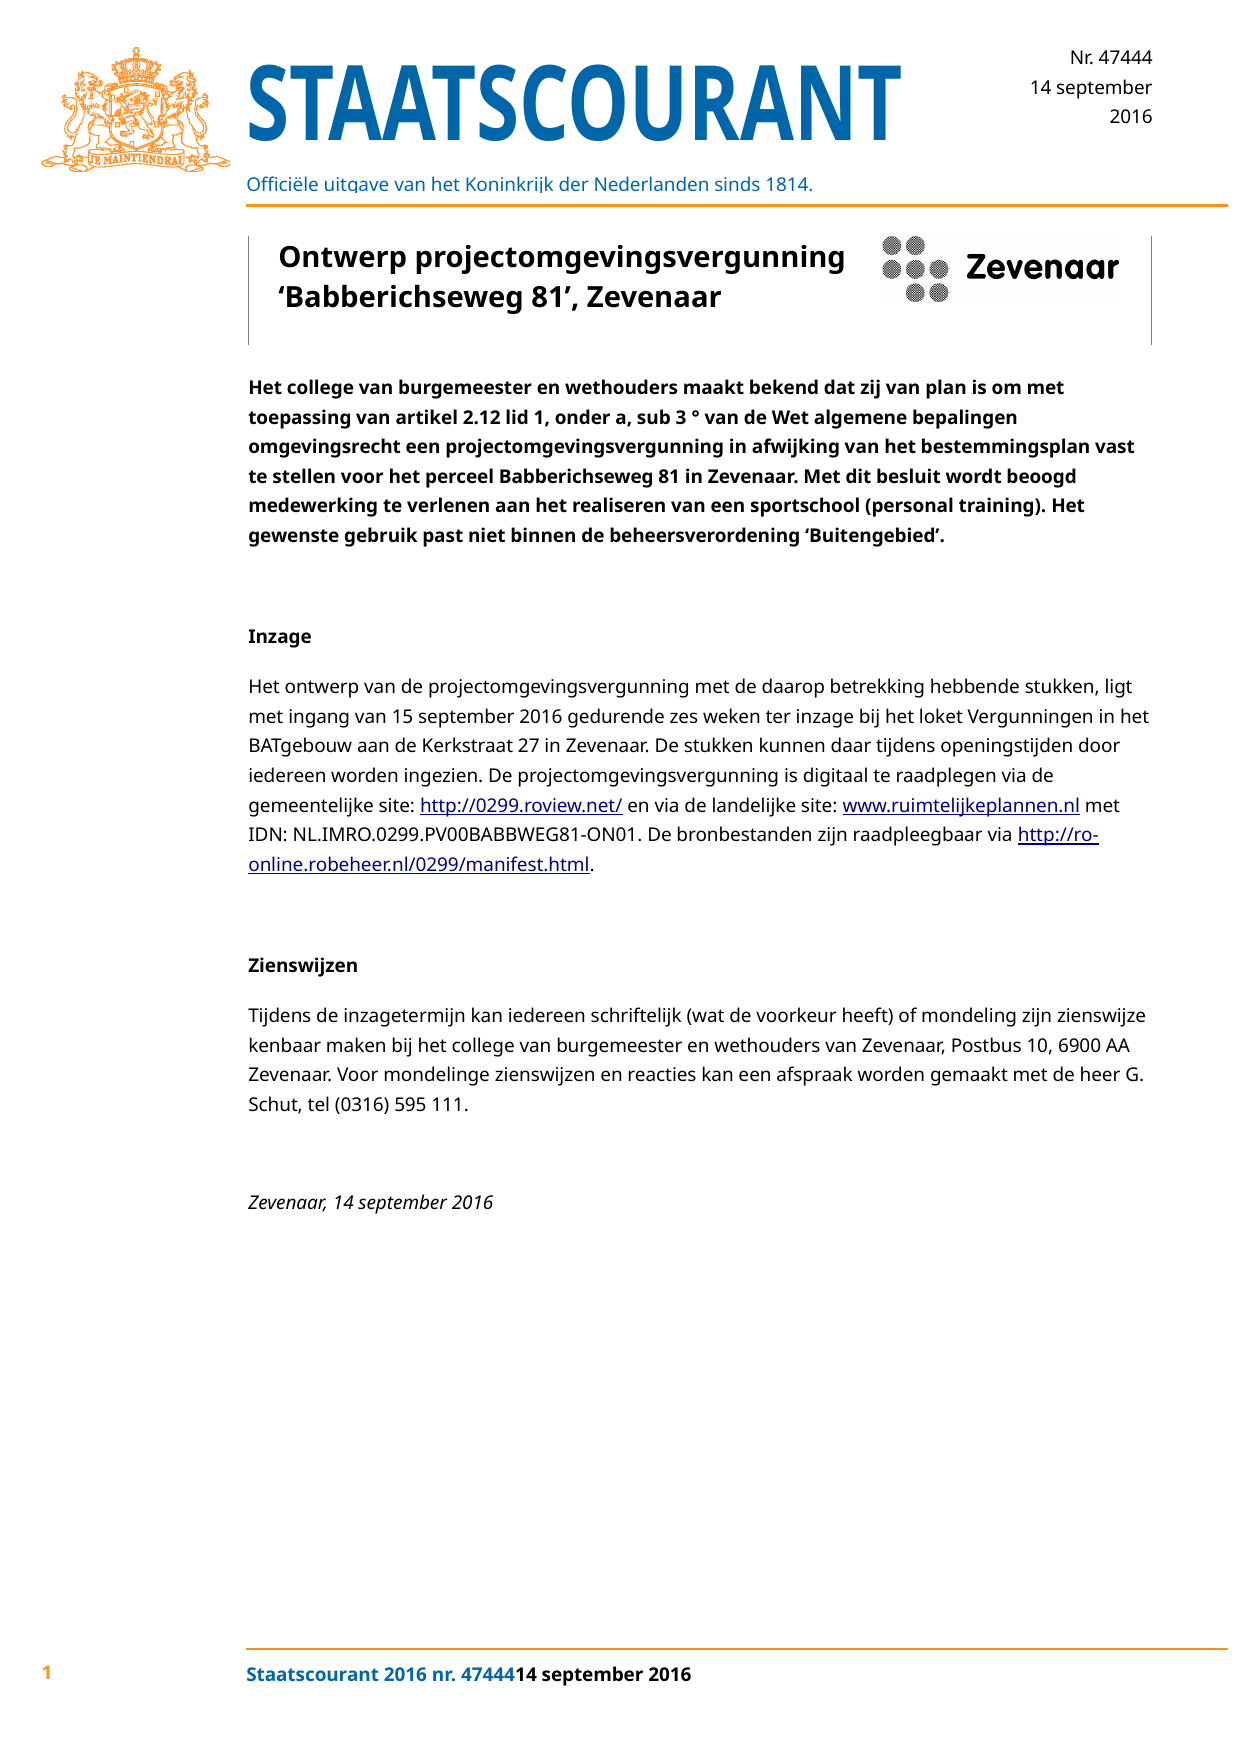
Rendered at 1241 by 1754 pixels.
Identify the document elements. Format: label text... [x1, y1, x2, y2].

table_header Ontwerp projectomgevingsvergunning ‘Babberichseweg 81’, Zevenaar [249, 236, 850, 345]
picture [882, 236, 1119, 302]
text Inzage [248, 623, 1152, 649]
table_header [850, 236, 1151, 345]
text Het ontwerp van de projectomgevingsvergunning met de daarop betrekking hebbende stukken, ligt met ingang van 15 september 2016 gedurende zes weken ter inzage bij het loket Vergunningen in het BATgebouw aan de Kerkstraat 27 in Zevenaar. De stukken kunnen daar tijdens openingstijden door iedereen worden ingezien. De projectomgevingsvergunning is digitaal te raadplegen via de gemeentelijke site: http://0299.roview.net/ en via de landelijke site: www.ruimtelijkeplannen.nl met IDN: NL.IMRO.0299.PV00BABBWEG81-ON01. De bronbestanden zijn raadpleegbaar via http://ro-online.robeheer.nl/0299/manifest.html. [248, 673, 1152, 877]
picture [41, 47, 231, 172]
text Zevenaar, 14 september 2016 [248, 1189, 1152, 1215]
text Het college van burgemeester en wethouders maakt bekend dat zij van plan is om met toepassing van artikel 2.12 lid 1, onder a, sub 3 ° van de Wet algemene bepalingen omgevingsrecht een projectomgevingsvergunning in afwijking van het bestemmingsplan vast te stellen voor het perceel Babberichseweg 81 in Zevenaar. Met dit besluit wordt beoogd medewerking te verlenen aan het realiseren van een sportschool (personal training). Het gewenste gebruik past niet binnen de beheersverordening ‘Buitengebied’. [248, 374, 1152, 548]
text Tijdens de inzagetermijn kan iedereen schriftelijk (wat de voorkeur heeft) of mondeling zijn zienswijze kenbaar maken bij het college van burgemeester en wethouders van Zevenaar, Postbus 10, 6900 AA Zevenaar. Voor mondelinge zienswijzen en reacties kan een afspraak worden gemaakt met de heer G. Schut, tel (0316) 595 111. [248, 1002, 1152, 1117]
text Zienswijzen [248, 952, 1152, 977]
